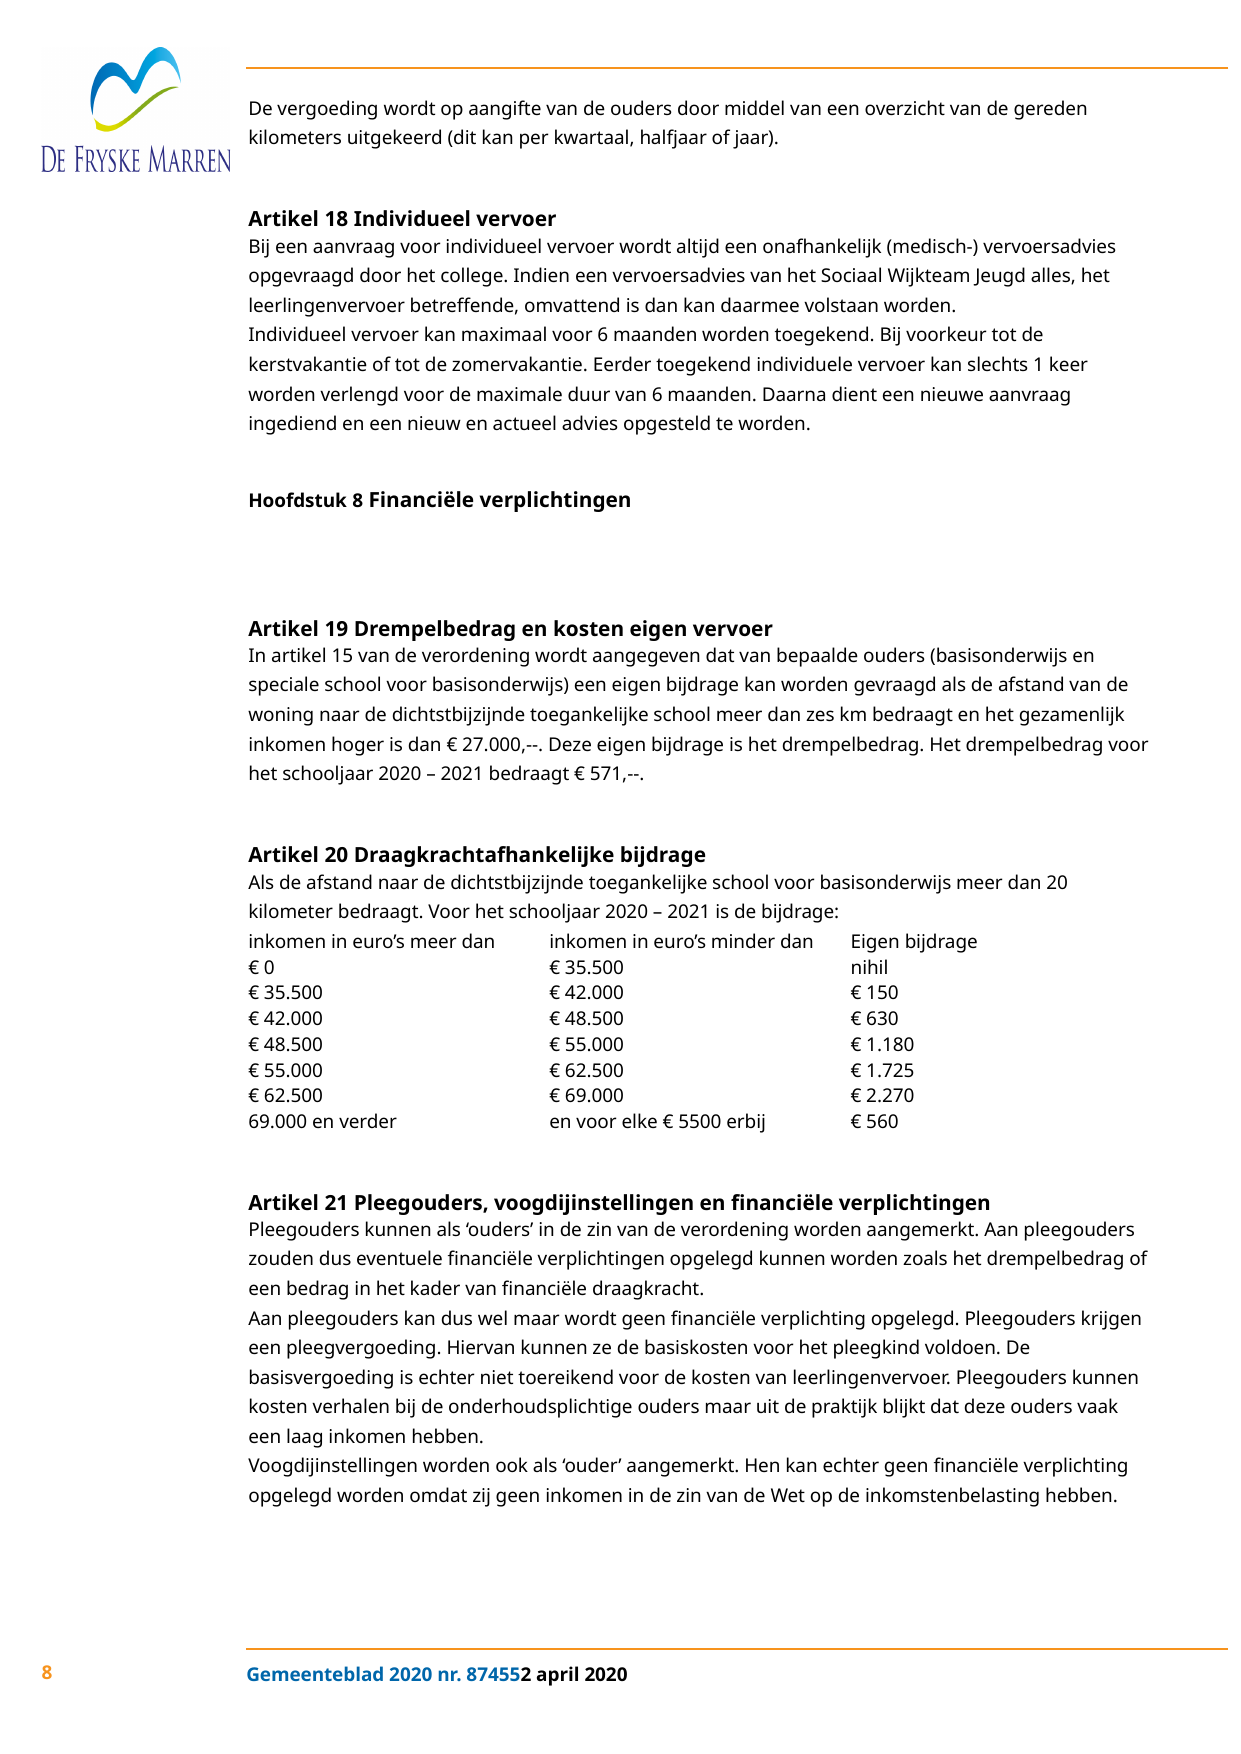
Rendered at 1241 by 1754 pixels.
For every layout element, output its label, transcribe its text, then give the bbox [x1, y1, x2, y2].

text Pleegouders kunnen als ‘ouders’ in de zin van de verordening worden aangemerkt. Aan pleegouders zouden dus eventuele financiële verplichtingen opgelegd kunnen worden zoals het drempelbedrag of een bedrag in het kader van financiële draagkracht. [248, 1216, 1152, 1301]
text Aan pleegouders kan dus wel maar wordt geen financiële verplichting opgelegd. Pleegouders krijgen een pleegvergoeding. Hiervan kunnen ze de basiskosten voor het pleegkind voldoen. De basisvergoeding is echter niet toereikend voor de kosten van leerlingenvervoer. Pleegouders kunnen kosten verhalen bij de onderhoudsplichtige ouders maar uit de praktijk blijkt dat deze ouders vaak een laag inkomen hebben. [248, 1305, 1152, 1449]
table_cell € 35.500 [248, 980, 549, 1005]
table_cell € 69.000 [549, 1083, 850, 1108]
table_cell € 62.500 [549, 1057, 850, 1082]
table_cell € 630 [850, 1005, 1152, 1031]
table_cell € 48.500 [549, 1005, 850, 1031]
table_cell € 62.500 [248, 1083, 549, 1108]
text Als de afstand naar de dichtstbijzijnde toegankelijke school voor basisonderwijs meer dan 20 kilometer bedraagt. Voor het schooljaar 2020 – 2021 is de bijdrage: [248, 869, 1152, 924]
text In artikel 15 van de verordening wordt aangegeven dat van bepaalde ouders (basisonderwijs en speciale school voor basisonderwijs) een eigen bijdrage kan worden gevraagd als de afstand van de woning naar de dichtstbijzijnde toegankelijke school meer dan zes km bedraagt en het gezamenlijk inkomen hoger is dan € 27.000,--. Deze eigen bijdrage is het drempelbedrag. Het drempelbedrag voor het schooljaar 2020 – 2021 bedraagt € 571,--. [248, 642, 1152, 786]
table_cell 69.000 en verder [248, 1108, 549, 1134]
text Bij een aanvraag voor individueel vervoer wordt altijd een onafhankelijk (medisch-) vervoersadvies opgevraagd door het college. Indien een vervoersadvies van het Sociaal Wijkteam Jeugd alles, het leerlingenvervoer betreffende, omvattend is dan kan daarmee volstaan worden. [248, 233, 1152, 318]
table_cell € 35.500 [549, 954, 850, 979]
table_header Eigen bijdrage [850, 928, 1152, 954]
text Artikel 18 Individueel vervoer [248, 204, 1152, 233]
text Artikel 21 Pleegouders, voogdijinstellingen en financiële verplichtingen [248, 1188, 1152, 1216]
table_cell € 2.270 [850, 1083, 1152, 1108]
table_cell € 42.000 [248, 1005, 549, 1031]
table_cell € 150 [850, 980, 1152, 1005]
table_cell € 0 [248, 954, 549, 979]
table_cell € 1.725 [850, 1057, 1152, 1082]
picture [41, 47, 231, 172]
table_header inkomen in euro’s minder dan [549, 928, 850, 954]
text Artikel 19 Drempelbedrag en kosten eigen vervoer [248, 614, 1152, 642]
table_cell € 48.500 [248, 1031, 549, 1057]
text Voogdijinstellingen worden ook als ‘ouder’ aangemerkt. Hen kan echter geen financiële verplichting opgelegd worden omdat zij geen inkomen in de zin van de Wet op de inkomstenbelasting hebben. [248, 1453, 1152, 1508]
table_cell € 1.180 [850, 1031, 1152, 1057]
text Individueel vervoer kan maximaal voor 6 maanden worden toegekend. Bij voorkeur tot de kerstvakantie of tot de zomervakantie. Eerder toegekend individuele vervoer kan slechts 1 keer worden verlengd voor de maximale duur van 6 maanden. Daarna dient een nieuwe aanvraag ingediend en een nieuw en actueel advies opgesteld te worden. [248, 322, 1152, 436]
table_cell € 55.000 [248, 1057, 549, 1082]
table_header inkomen in euro’s meer dan [248, 928, 549, 954]
table_cell en voor elke € 5500 erbij [549, 1108, 850, 1134]
table_cell € 42.000 [549, 980, 850, 1005]
table_cell € 55.000 [549, 1031, 850, 1057]
text Hoofdstuk 8 Financiële verplichtingen [248, 486, 1152, 514]
table_cell € 560 [850, 1108, 1152, 1134]
text Artikel 20 Draagkrachtafhankelijke bijdrage [248, 840, 1152, 869]
text De vergoeding wordt op aangifte van de ouders door middel van een overzicht van de gereden kilometers uitgekeerd (dit kan per kwartaal, halfjaar of jaar). [248, 95, 1152, 150]
table_cell nihil [850, 954, 1152, 979]
